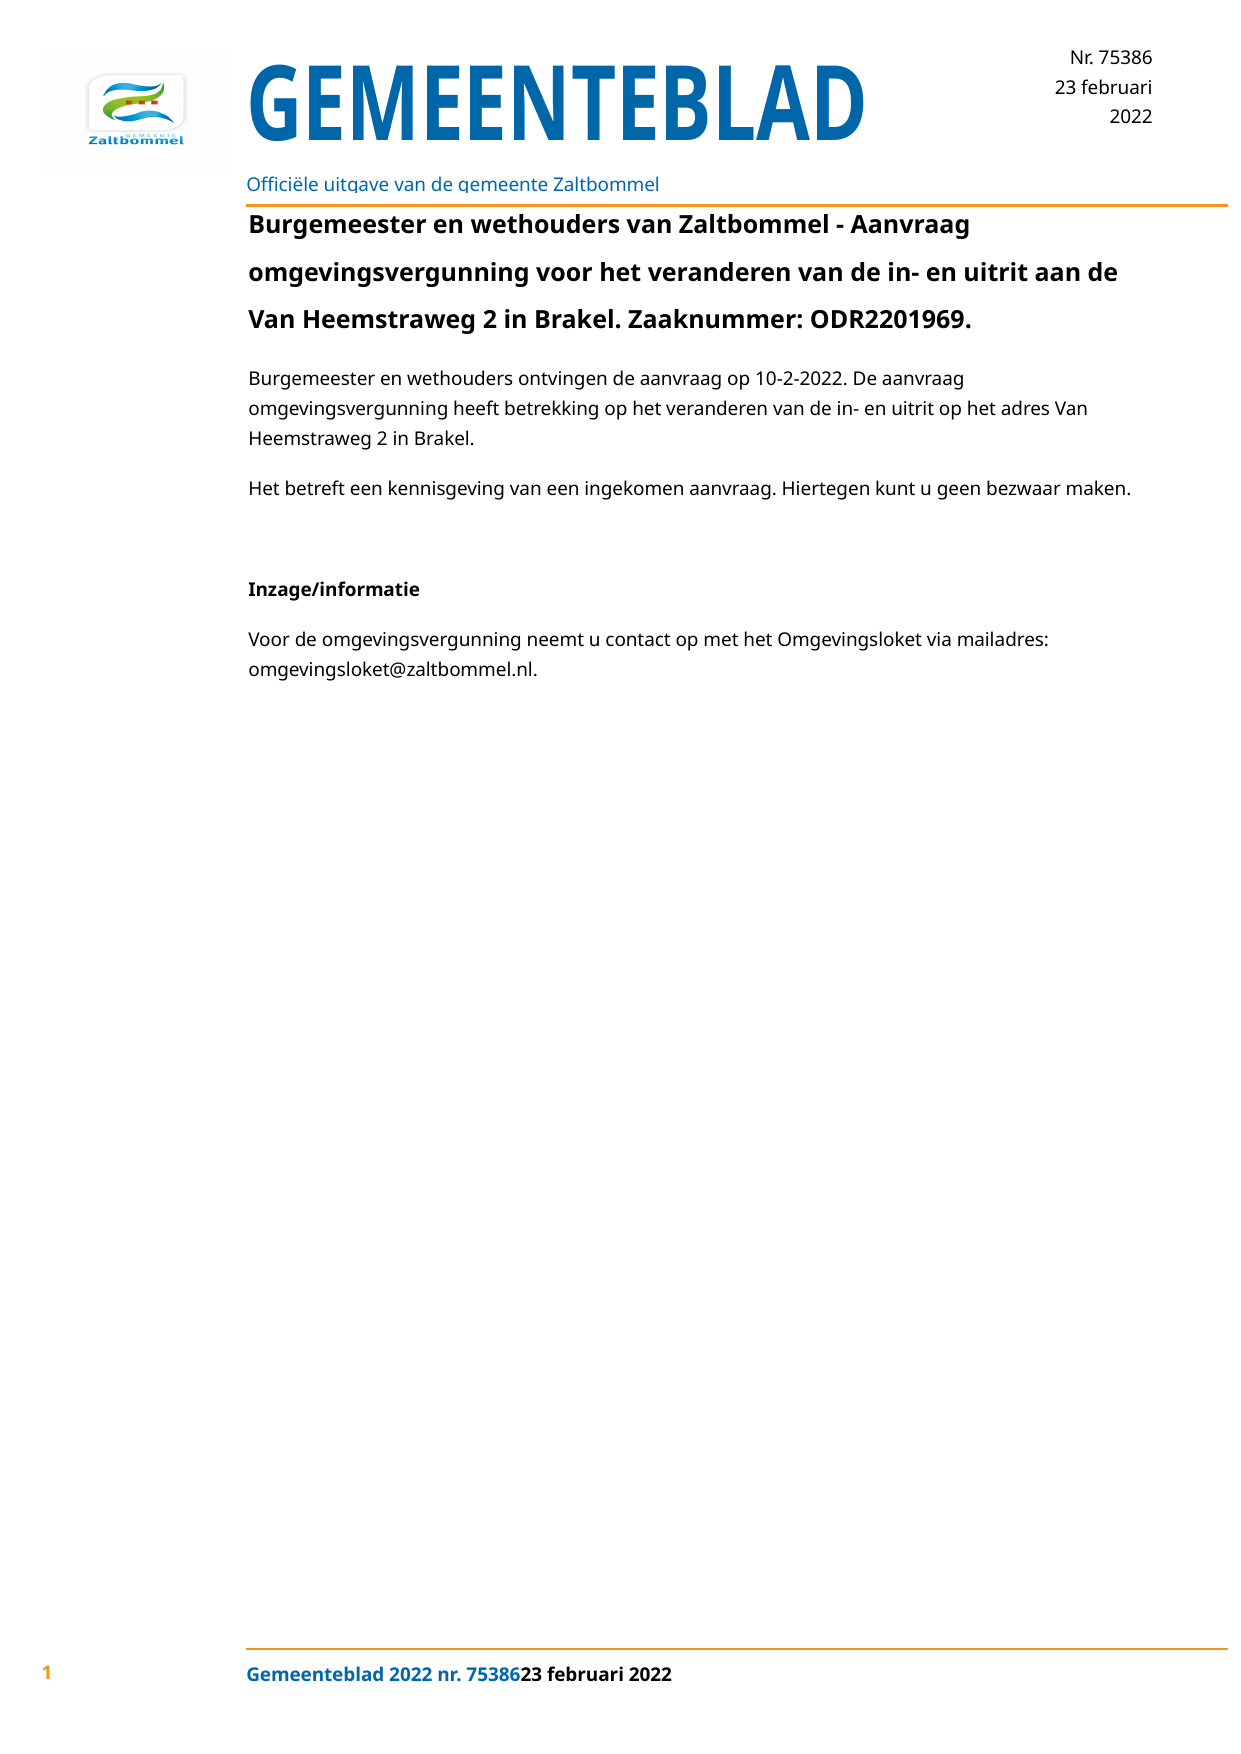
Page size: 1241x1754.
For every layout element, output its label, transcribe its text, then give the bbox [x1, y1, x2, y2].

text Het betreft een kennisgeving van een ingekomen aanvraag. Hiertegen kunt u geen bezwaar maken. [248, 475, 1152, 501]
text Burgemeester en wethouders ontvingen de aanvraag op 10-2-2022. De aanvraag omgevingsvergunning heeft betrekking op het veranderen van de in- en uitrit op het adres Van Heemstraweg 2 in Brakel. [248, 366, 1152, 450]
text Inzage/informatie [248, 576, 1152, 602]
text Voor de omgevingsvergunning neemt u contact op met het Omgevingsloket via mailadres: omgevingsloket@zaltbommel.nl. [248, 626, 1152, 682]
text Burgemeester en wethouders van Zaltbommel - Aanvraag omgevingsvergunning voor het veranderen van de in- en uitrit aan de Van Heemstraweg 2 in Brakel. Zaaknummer: ODR2201969. [248, 207, 1152, 336]
picture [41, 47, 231, 172]
